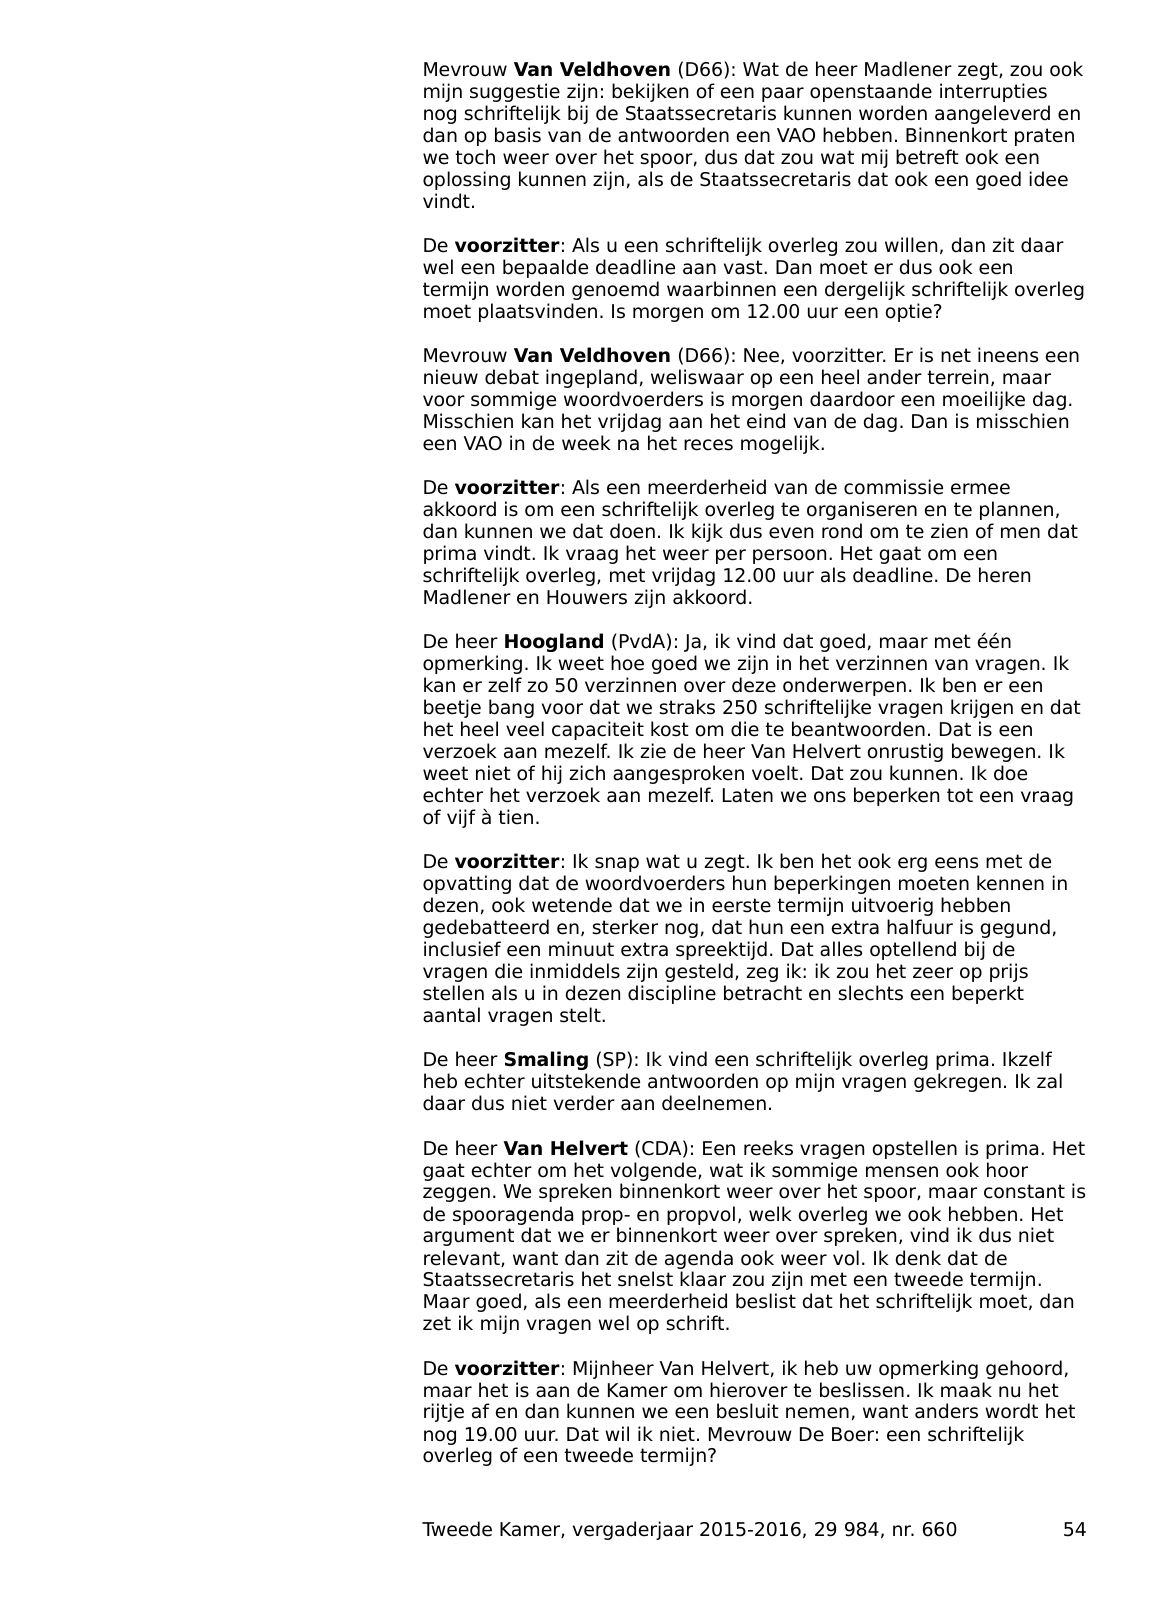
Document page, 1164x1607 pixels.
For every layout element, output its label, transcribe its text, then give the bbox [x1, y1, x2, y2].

text De heer Van Helvert (CDA): Een reeks vragen opstellen is prima. Het gaat echter om het volgende, wat ik sommige mensen ook hoor zeggen. We spreken binnenkort weer over het spoor, maar constant is de spooragenda prop- en propvol, welk overleg we ook hebben. Het argument dat we er binnenkort weer over spreken, vind ik dus niet relevant, want dan zit de agenda ook weer vol. Ik denk dat de Staatssecretaris het snelst klaar zou zijn met een tweede termijn. Maar goed, als een meerderheid beslist dat het schriftelijk moet, dan zet ik mijn vragen wel op schrift. [422, 1137, 1087, 1335]
text Mevrouw Van Veldhoven (D66): Nee, voorzitter. Er is net ineens een nieuw debat ingepland, weliswaar op een heel ander terrein, maar voor sommige woordvoerders is morgen daardoor een moeilijke dag. Misschien kan het vrijdag aan het eind van de dag. Dan is misschien een VAO in de week na het reces mogelijk. [422, 345, 1087, 455]
text De heer Hoogland (PvdA): Ja, ik vind dat goed, maar met één opmerking. Ik weet hoe goed we zijn in het verzinnen van vragen. Ik kan er zelf zo 50 verzinnen over deze onderwerpen. Ik ben er een beetje bang voor dat we straks 250 schriftelijke vragen krijgen en dat het heel veel capaciteit kost om die te beantwoorden. Dat is een verzoek aan mezelf. Ik zie de heer Van Helvert onrustig bewegen. Ik weet niet of hij zich aangesproken voelt. Dat zou kunnen. Ik doe echter het verzoek aan mezelf. Laten we ons beperken tot een vraag of vijf à tien. [422, 631, 1087, 829]
text Mevrouw Van Veldhoven (D66): Wat de heer Madlener zegt, zou ook mijn suggestie zijn: bekijken of een paar openstaande interrupties nog schriftelijk bij de Staatssecretaris kunnen worden aangeleverd en dan op basis van de antwoorden een VAO hebben. Binnenkort praten we toch weer over het spoor, dus dat zou wat mij betreft ook een oplossing kunnen zijn, als de Staatssecretaris dat ook een goed idee vindt. [422, 59, 1087, 213]
text De heer Smaling (SP): Ik vind een schriftelijk overleg prima. Ikzelf heb echter uitstekende antwoorden op mijn vragen gekregen. Ik zal daar dus niet verder aan deelnemen. [422, 1049, 1087, 1115]
text De voorzitter: Als u een schriftelijk overleg zou willen, dan zit daar wel een bepaalde deadline aan vast. Dan moet er dus ook een termijn worden genoemd waarbinnen een dergelijk schriftelijk overleg moet plaatsvinden. Is morgen om 12.00 uur een optie? [422, 235, 1087, 323]
text De voorzitter: Ik snap wat u zegt. Ik ben het ook erg eens met de opvatting dat de woordvoerders hun beperkingen moeten kennen in dezen, ook wetende dat we in eerste termijn uitvoerig hebben gedebatteerd en, sterker nog, dat hun een extra halfuur is gegund, inclusief een minuut extra spreektijd. Dat alles optellend bij de vragen die inmiddels zijn gesteld, zeg ik: ik zou het zeer op prijs stellen als u in dezen discipline betracht en slechts een beperkt aantal vragen stelt. [422, 851, 1087, 1027]
text De voorzitter: Als een meerderheid van de commissie ermee akkoord is om een schriftelijk overleg te organiseren en te plannen, dan kunnen we dat doen. Ik kijk dus even rond om te zien of men dat prima vindt. Ik vraag het weer per persoon. Het gaat om een schriftelijk overleg, met vrijdag 12.00 uur als deadline. De heren Madlener en Houwers zijn akkoord. [422, 477, 1087, 609]
text De voorzitter: Mijnheer Van Helvert, ik heb uw opmerking gehoord, maar het is aan de Kamer om hierover te beslissen. Ik maak nu het rijtje af en dan kunnen we een besluit nemen, want anders wordt het nog 19.00 uur. Dat wil ik niet. Mevrouw De Boer: een schriftelijk overleg of een tweede termijn? [422, 1357, 1087, 1467]
